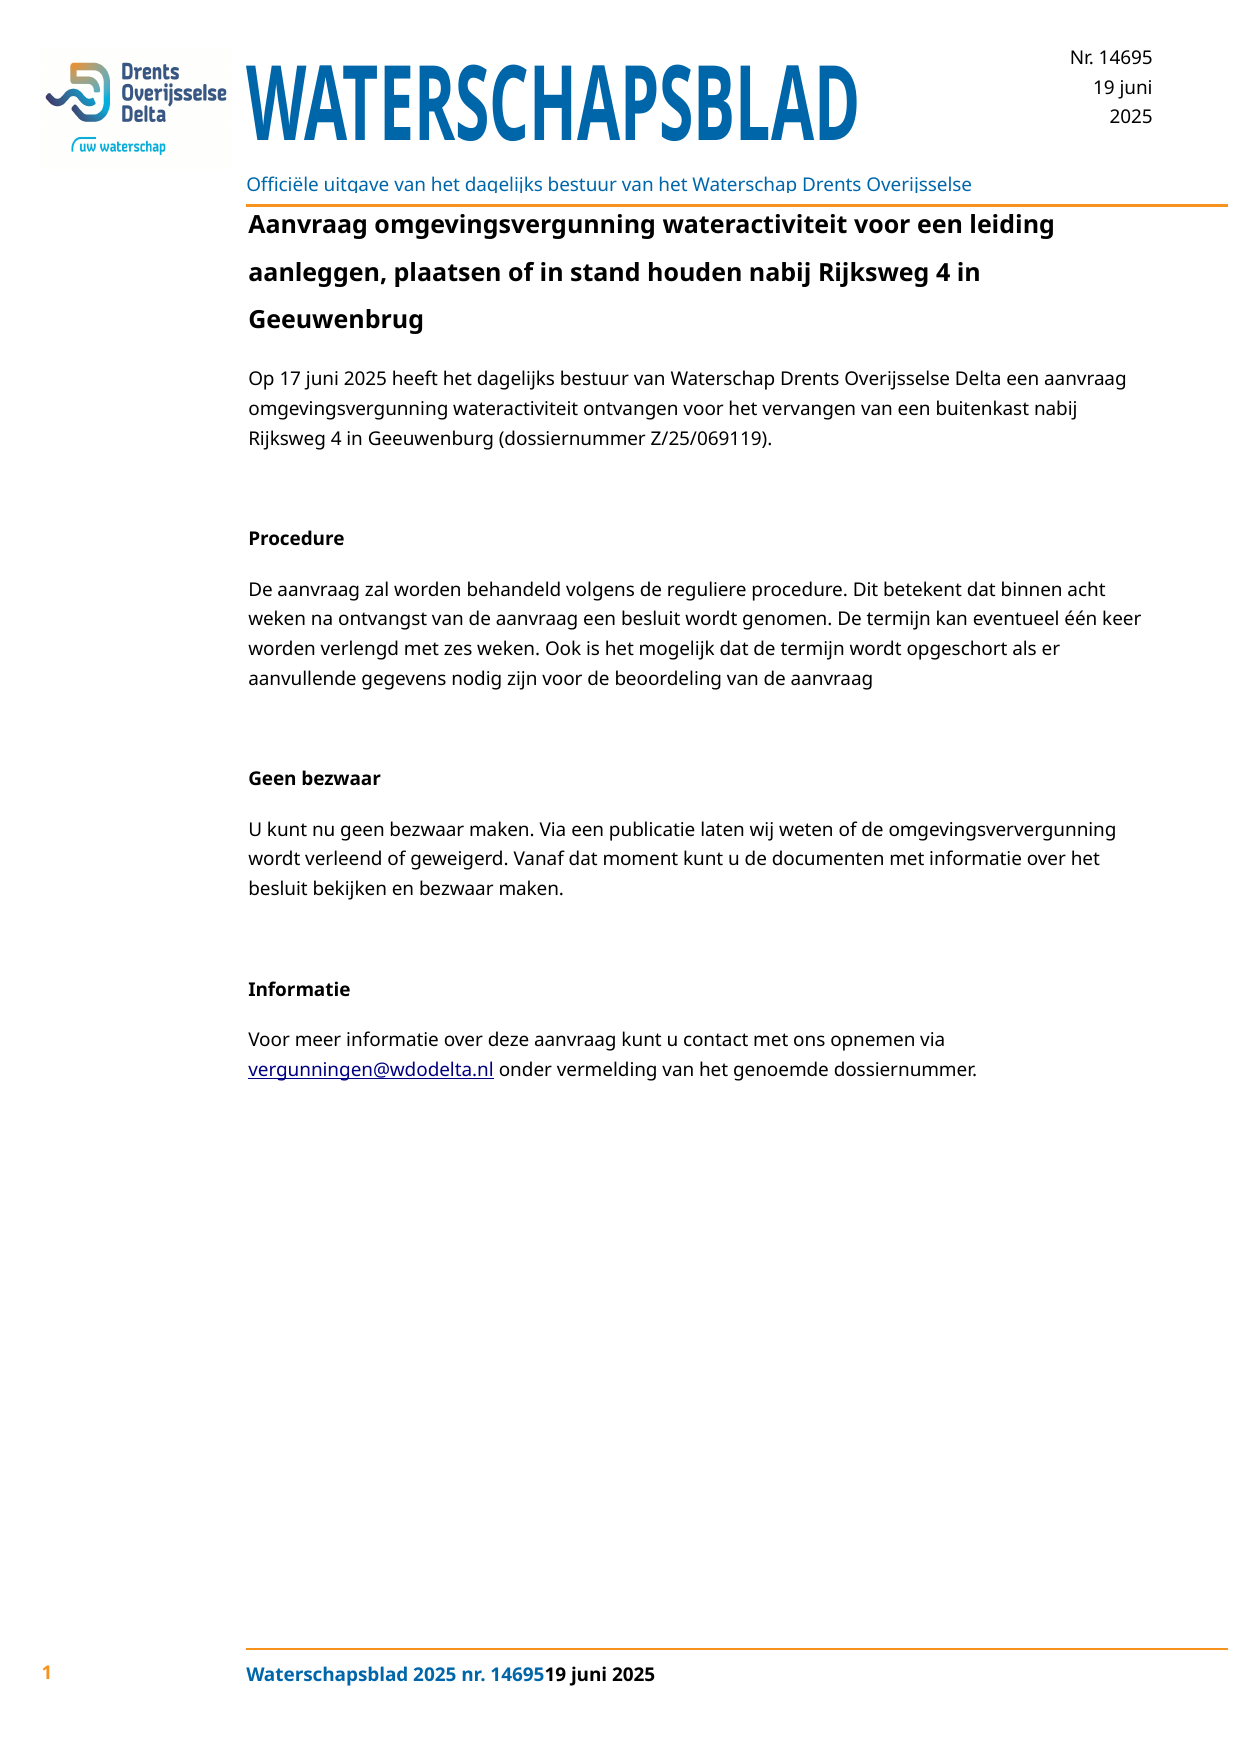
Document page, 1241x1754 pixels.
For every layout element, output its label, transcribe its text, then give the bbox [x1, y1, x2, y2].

text U kunt nu geen bezwaar maken. Via een publicatie laten wij weten of de omgevingsververgunning wordt verleend of geweigerd. Vanaf dat moment kunt u de documenten met informatie over het besluit bekijken en bezwaar maken. [248, 816, 1152, 901]
text Procedure [248, 526, 1152, 551]
text Informatie [248, 976, 1152, 1002]
text Geen bezwaar [248, 766, 1152, 791]
picture [41, 47, 231, 172]
text De aanvraag zal worden behandeld volgens de reguliere procedure. Dit betekent dat binnen acht weken na ontvangst van de aanvraag een besluit wordt genomen. De termijn kan eventueel één keer worden verlengd met zes weken. Ook is het mogelijk dat de termijn wordt opgeschort als er aanvullende gegevens nodig zijn voor de beoordeling van de aanvraag [248, 576, 1152, 690]
text Op 17 juni 2025 heeft het dagelijks bestuur van Waterschap Drents Overijsselse Delta een aanvraag omgevingsvergunning wateractiviteit ontvangen voor het vervangen van een buitenkast nabij Rijksweg 4 in Geeuwenburg (dossiernummer Z/25/069119). [248, 366, 1152, 450]
text Voor meer informatie over deze aanvraag kunt u contact met ons opnemen via vergunningen@wdodelta.nl onder vermelding van het genoemde dossiernummer. [248, 1026, 1152, 1082]
text Aanvraag omgevingsvergunning wateractiviteit voor een leiding aanleggen, plaatsen of in stand houden nabij Rijksweg 4 in Geeuwenbrug [248, 207, 1152, 336]
